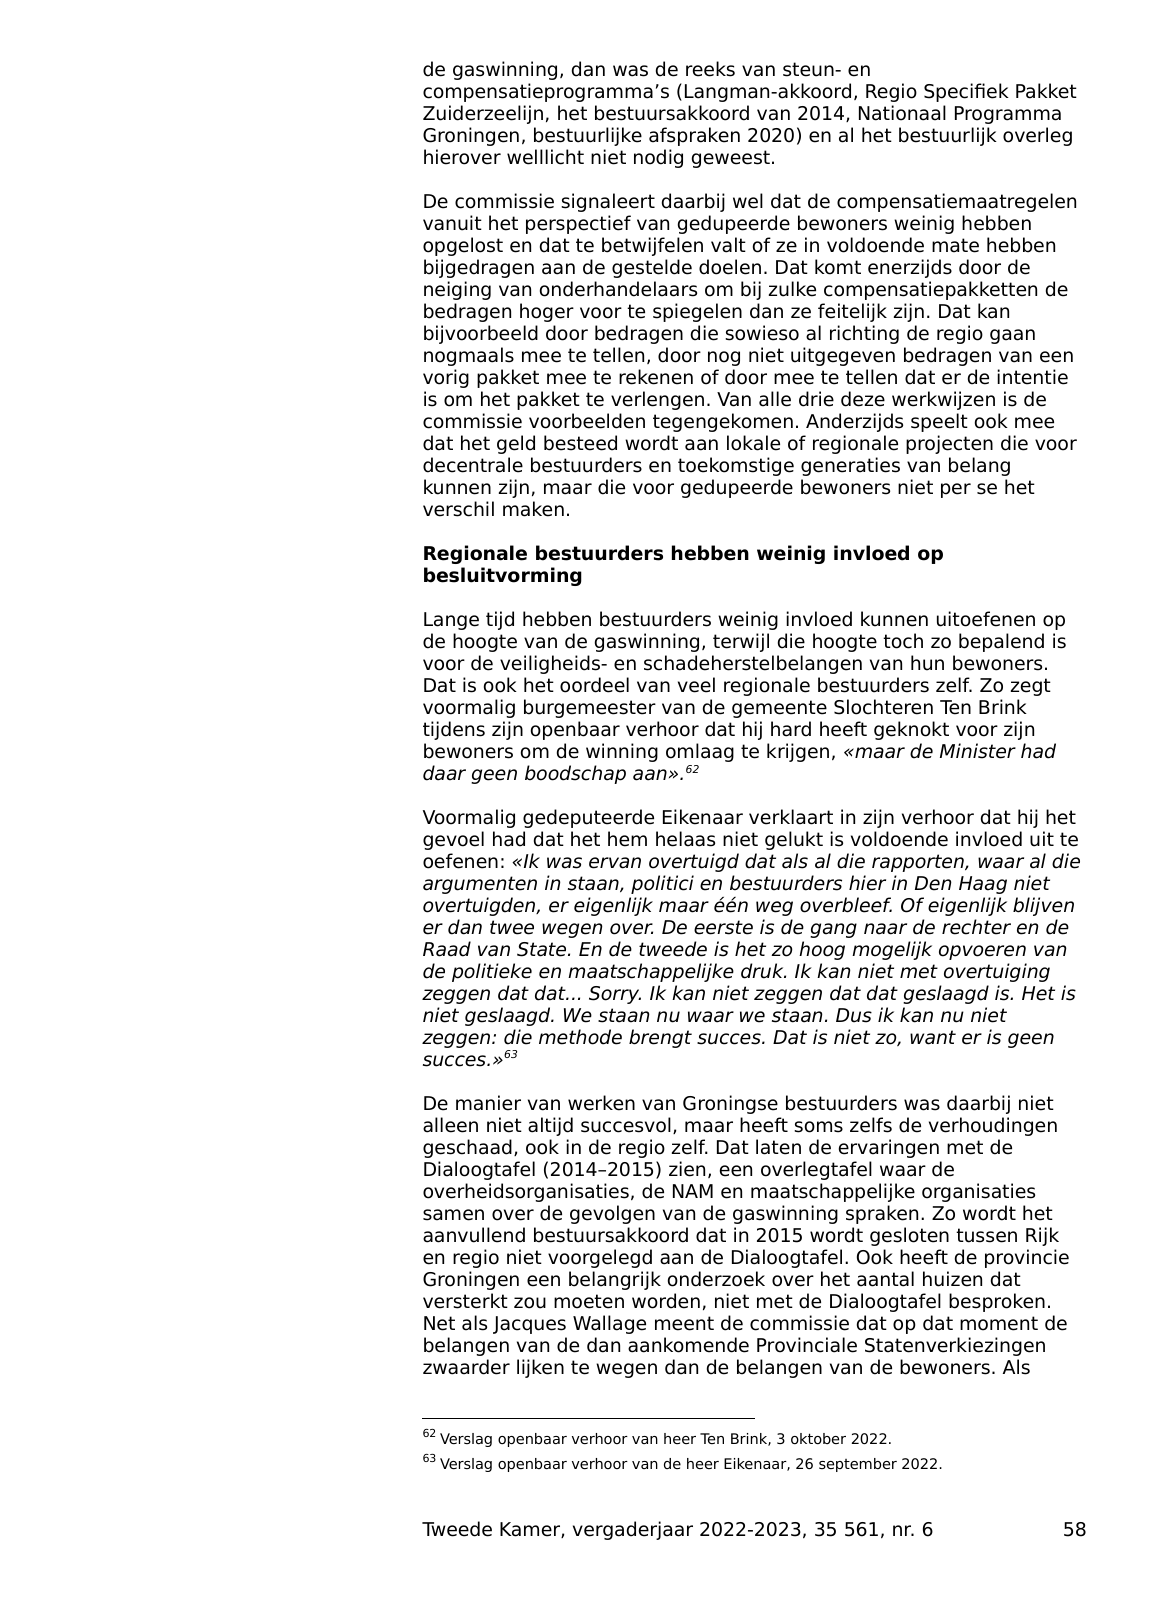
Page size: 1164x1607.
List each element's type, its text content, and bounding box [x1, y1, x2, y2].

text Verslag openbaar verhoor van de heer Eikenaar, 26 september 2022. [422, 1452, 1087, 1474]
text Lange tijd hebben bestuurders weinig invloed kunnen uitoefenen op de hoogte van de gaswinning, terwijl die hoogte toch zo bepalend is voor de veiligheids- en schadeherstelbelangen van hun bewoners. Dat is ook het oordeel van veel regionale bestuurders zelf. Zo zegt voormalig burgemeester van de gemeente Slochteren Ten Brink tijdens zijn openbaar verhoor dat hij hard heeft geknokt voor zijn bewoners om de winning omlaag te krijgen, «maar de Minister had daar geen boodschap aan». [422, 609, 1087, 785]
text De commissie signaleert daarbij wel dat de compensatiemaatregelen vanuit het perspectief van gedupeerde bewoners weinig hebben opgelost en dat te betwijfelen valt of ze in voldoende mate hebben bijgedragen aan de gestelde doelen. Dat komt enerzijds door de neiging van onderhandelaars om bij zulke compensatiepakketten de bedragen hoger voor te spiegelen dan ze feitelijk zijn. Dat kan bijvoorbeeld door bedragen die sowieso al richting de regio gaan nogmaals mee te tellen, door nog niet uitgegeven bedragen van een vorig pakket mee te rekenen of door mee te tellen dat er de intentie is om het pakket te verlengen. Van alle drie deze werkwijzen is de commissie voorbeelden tegengekomen. Anderzijds speelt ook mee dat het geld besteed wordt aan lokale of regionale projecten die voor decentrale bestuurders en toekomstige generaties van belang kunnen zijn, maar die voor gedupeerde bewoners niet per se het verschil maken. [422, 191, 1087, 521]
text de gaswinning, dan was de reeks van steun- en compensatieprogramma’s (Langman-akkoord, Regio Specifiek Pakket Zuiderzeelijn, het bestuursakkoord van 2014, Nationaal Programma Groningen, bestuurlijke afspraken 2020) en al het bestuurlijk overleg hierover welllicht niet nodig geweest. [422, 59, 1087, 169]
subtitle Regionale bestuurders hebben weinig invloed op besluitvorming [422, 543, 1087, 587]
text Verslag openbaar verhoor van heer Ten Brink, 3 oktober 2022. [422, 1427, 1087, 1449]
text Voormalig gedeputeerde Eikenaar verklaart in zijn verhoor dat hij het gevoel had dat het hem helaas niet gelukt is voldoende invloed uit te oefenen: «Ik was ervan overtuigd dat als al die rapporten, waar al die argumenten in staan, politici en bestuurders hier in Den Haag niet overtuigden, er eigenlijk maar één weg overbleef. Of eigenlijk blijven er dan twee wegen over. De eerste is de gang naar de rechter en de Raad van State. En de tweede is het zo hoog mogelijk opvoeren van de politieke en maatschappelijke druk. Ik kan niet met overtuiging zeggen dat dat... Sorry. Ik kan niet zeggen dat dat geslaagd is. Het is niet geslaagd. We staan nu waar we staan. Dus ik kan nu niet zeggen: die methode brengt succes. Dat is niet zo, want er is geen succes.» [422, 807, 1087, 1071]
text De manier van werken van Groningse bestuurders was daarbij niet alleen niet altijd succesvol, maar heeft soms zelfs de verhoudingen geschaad, ook in de regio zelf. Dat laten de ervaringen met de Dialoogtafel (2014–2015) zien, een overlegtafel waar de overheidsorganisaties, de NAM en maatschappelijke organisaties samen over de gevolgen van de gaswinning spraken. Zo wordt het aanvullend bestuursakkoord dat in 2015 wordt gesloten tussen Rijk en regio niet voorgelegd aan de Dialoogtafel. Ook heeft de provincie Groningen een belangrijk onderzoek over het aantal huizen dat versterkt zou moeten worden, niet met de Dialoogtafel besproken. Net als Jacques Wallage meent de commissie dat op dat moment de belangen van de dan aankomende Provinciale Statenverkiezingen zwaarder lijken te wegen dan de belangen van de bewoners. Als [422, 1093, 1087, 1379]
